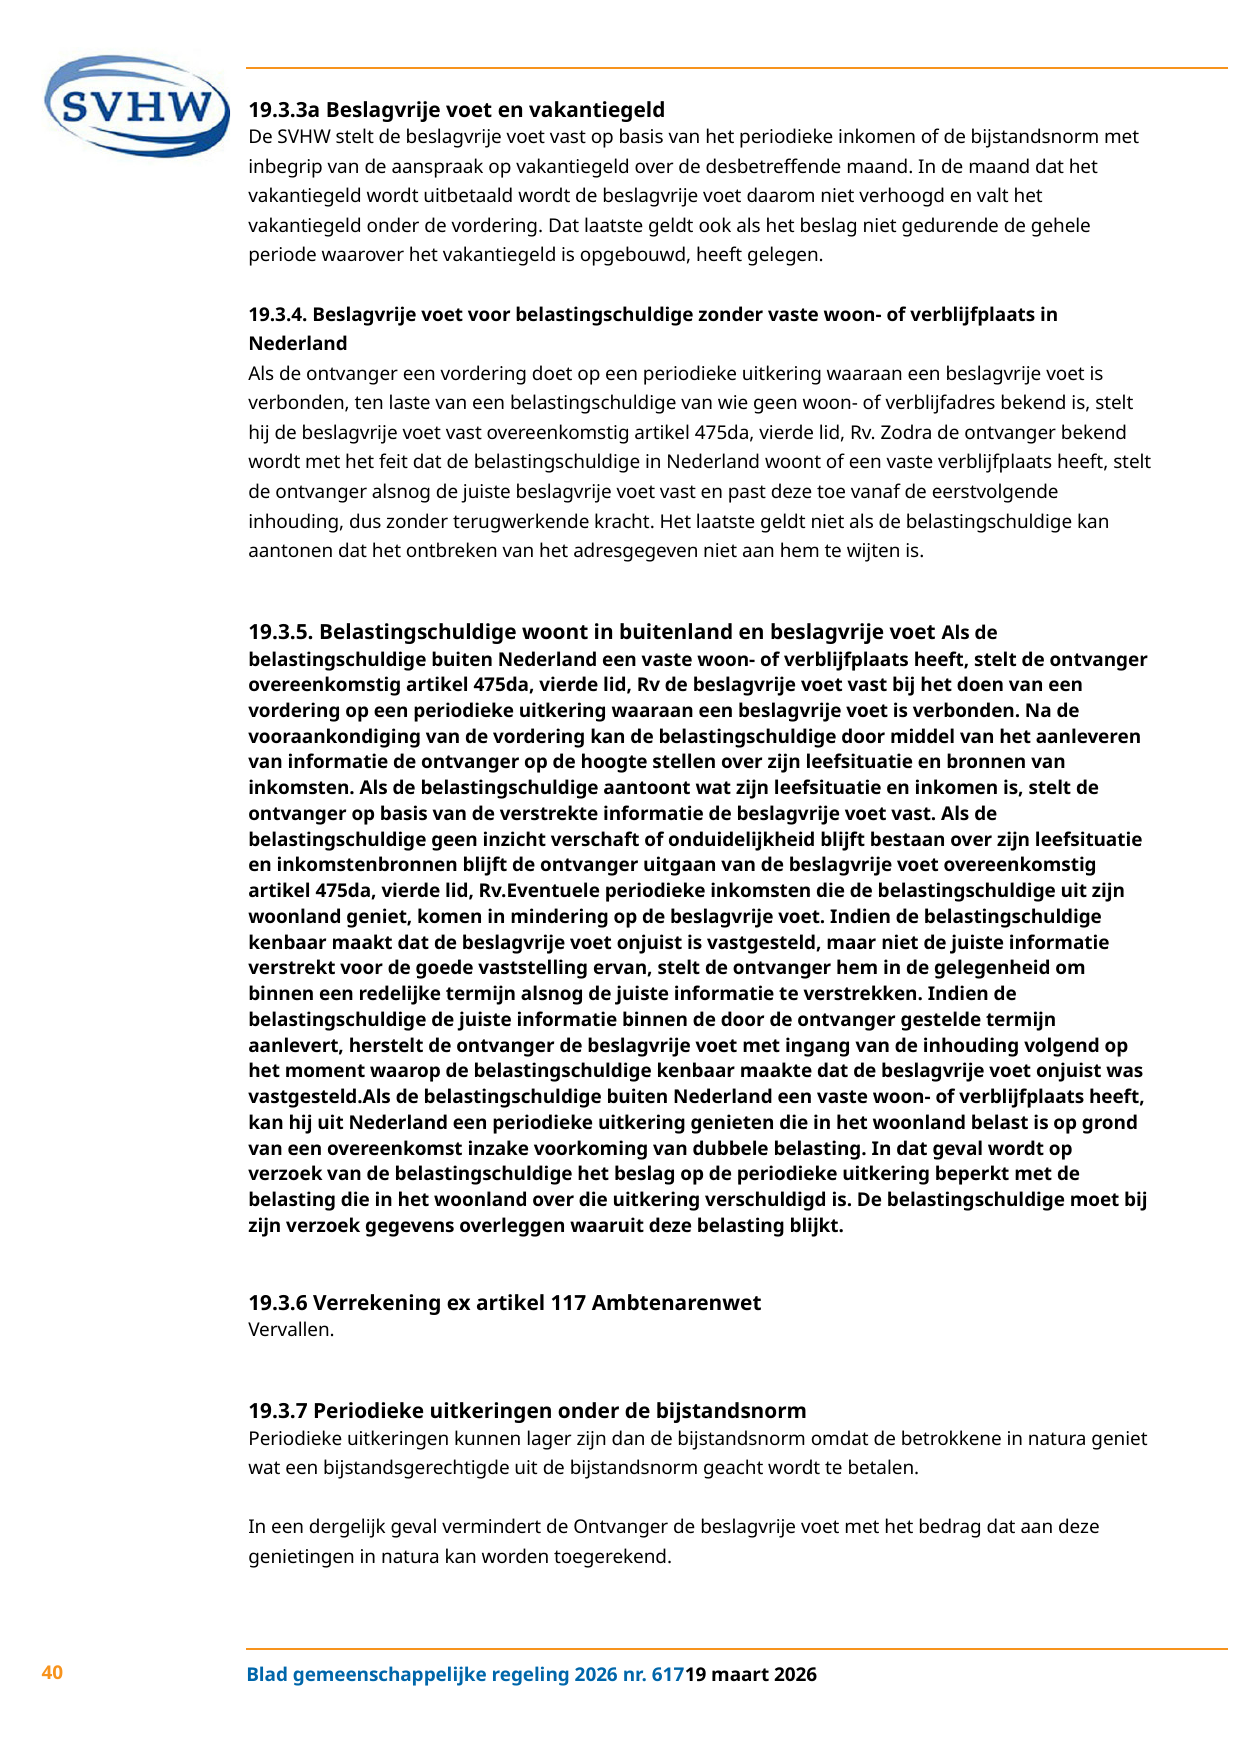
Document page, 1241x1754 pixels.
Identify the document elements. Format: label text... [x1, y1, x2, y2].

text In een dergelijk geval vermindert de Ontvanger de beslagvrije voet met het bedrag dat aan deze genietingen in natura kan worden toegerekend. [248, 1514, 1152, 1569]
text De SVHW stelt de beslagvrije voet vast op basis van het periodieke inkomen of de bijstandsnorm met inbegrip van de aanspraak op vakantiegeld over de desbetreffende maand. In de maand dat het vakantiegeld wordt uitbetaald wordt de beslagvrije voet daarom niet verhoogd en valt het vakantiegeld onder de vordering. Dat laatste geldt ook als het beslag niet gedurende de gehele periode waarover het vakantiegeld is opgebouwd, heeft gelegen. [248, 123, 1152, 267]
text 19.3.5. Belastingschuldige woont in buitenland en beslagvrije voet Als de belastingschuldige buiten Nederland een vaste woon- of verblijfplaats heeft, stelt de ontvanger overeenkomstig artikel 475da, vierde lid, Rv de beslagvrije voet vast bij het doen van een vordering op een periodieke uitkering waaraan een beslagvrije voet is verbonden. Na de vooraankondiging van de vordering kan de belastingschuldige door middel van het aanleveren van informatie de ontvanger op de hoogte stellen over zijn leefsituatie en bronnen van inkomsten. Als de belastingschuldige aantoont wat zijn leefsituatie en inkomen is, stelt de ontvanger op basis van de verstrekte informatie de beslagvrije voet vast. Als de belastingschuldige geen inzicht verschaft of onduidelijkheid blijft bestaan over zijn leefsituatie en inkomstenbronnen blijft de ontvanger uitgaan van de beslagvrije voet overeenkomstig artikel 475da, vierde lid, Rv.Eventuele periodieke inkomsten die de belastingschuldige uit zijn woonland geniet, komen in mindering op de beslagvrije voet. Indien de belastingschuldige kenbaar maakt dat de beslagvrije voet onjuist is vastgesteld, maar niet de juiste informatie verstrekt voor de goede vaststelling ervan, stelt de ontvanger hem in de gelegenheid om binnen een redelijke termijn alsnog de juiste informatie te verstrekken. Indien de belastingschuldige de juiste informatie binnen de door de ontvanger gestelde termijn aanlevert, herstelt de ontvanger de beslagvrije voet met ingang van de inhouding volgend op het moment waarop de belastingschuldige kenbaar maakte dat de beslagvrije voet onjuist was vastgesteld.Als de belastingschuldige buiten Nederland een vaste woon- of verblijfplaats heeft, kan hij uit Nederland een periodieke uitkering genieten die in het woonland belast is op grond van een overeenkomst inzake voorkoming van dubbele belasting. In dat geval wordt op verzoek van de belastingschuldige het beslag op de periodieke uitkering beperkt met de belasting die in het woonland over die uitkering verschuldigd is. De belastingschuldige moet bij zijn verzoek gegevens overleggen waaruit deze belasting blijkt. [248, 617, 1152, 1238]
text Vervallen. [248, 1316, 1152, 1342]
text 19.3.4. Beslagvrije voet voor belastingschuldige zonder vaste woon- of verblijfplaats in Nederland [248, 301, 1152, 356]
text 19.3.3a Beslagvrije voet en vakantiegeld [248, 95, 1152, 123]
text 19.3.6 Verrekening ex artikel 117 Ambtenarenwet [248, 1288, 1152, 1316]
text 19.3.7 Periodieke uitkeringen onder de bijstandsnorm [248, 1396, 1152, 1425]
text Als de ontvanger een vordering doet op een periodieke uitkering waaraan een beslagvrije voet is verbonden, ten laste van een belastingschuldige van wie geen woon- of verblijfadres bekend is, stelt hij de beslagvrije voet vast overeenkomstig artikel 475da, vierde lid, Rv. Zodra de ontvanger bekend wordt met het feit dat de belastingschuldige in Nederland woont of een vaste verblijfplaats heeft, stelt de ontvanger alsnog de juiste beslagvrije voet vast en past deze toe vanaf de eerstvolgende inhouding, dus zonder terugwerkende kracht. Het laatste geldt niet als de belastingschuldige kan aantonen dat het ontbreken van het adresgegeven niet aan hem te wijten is. [248, 360, 1152, 563]
text Periodieke uitkeringen kunnen lager zijn dan de bijstandsnorm omdat de betrokkene in natura geniet wat een bijstandsgerechtigde uit de bijstandsnorm geacht wordt te betalen. [248, 1425, 1152, 1480]
picture [41, 47, 231, 172]
